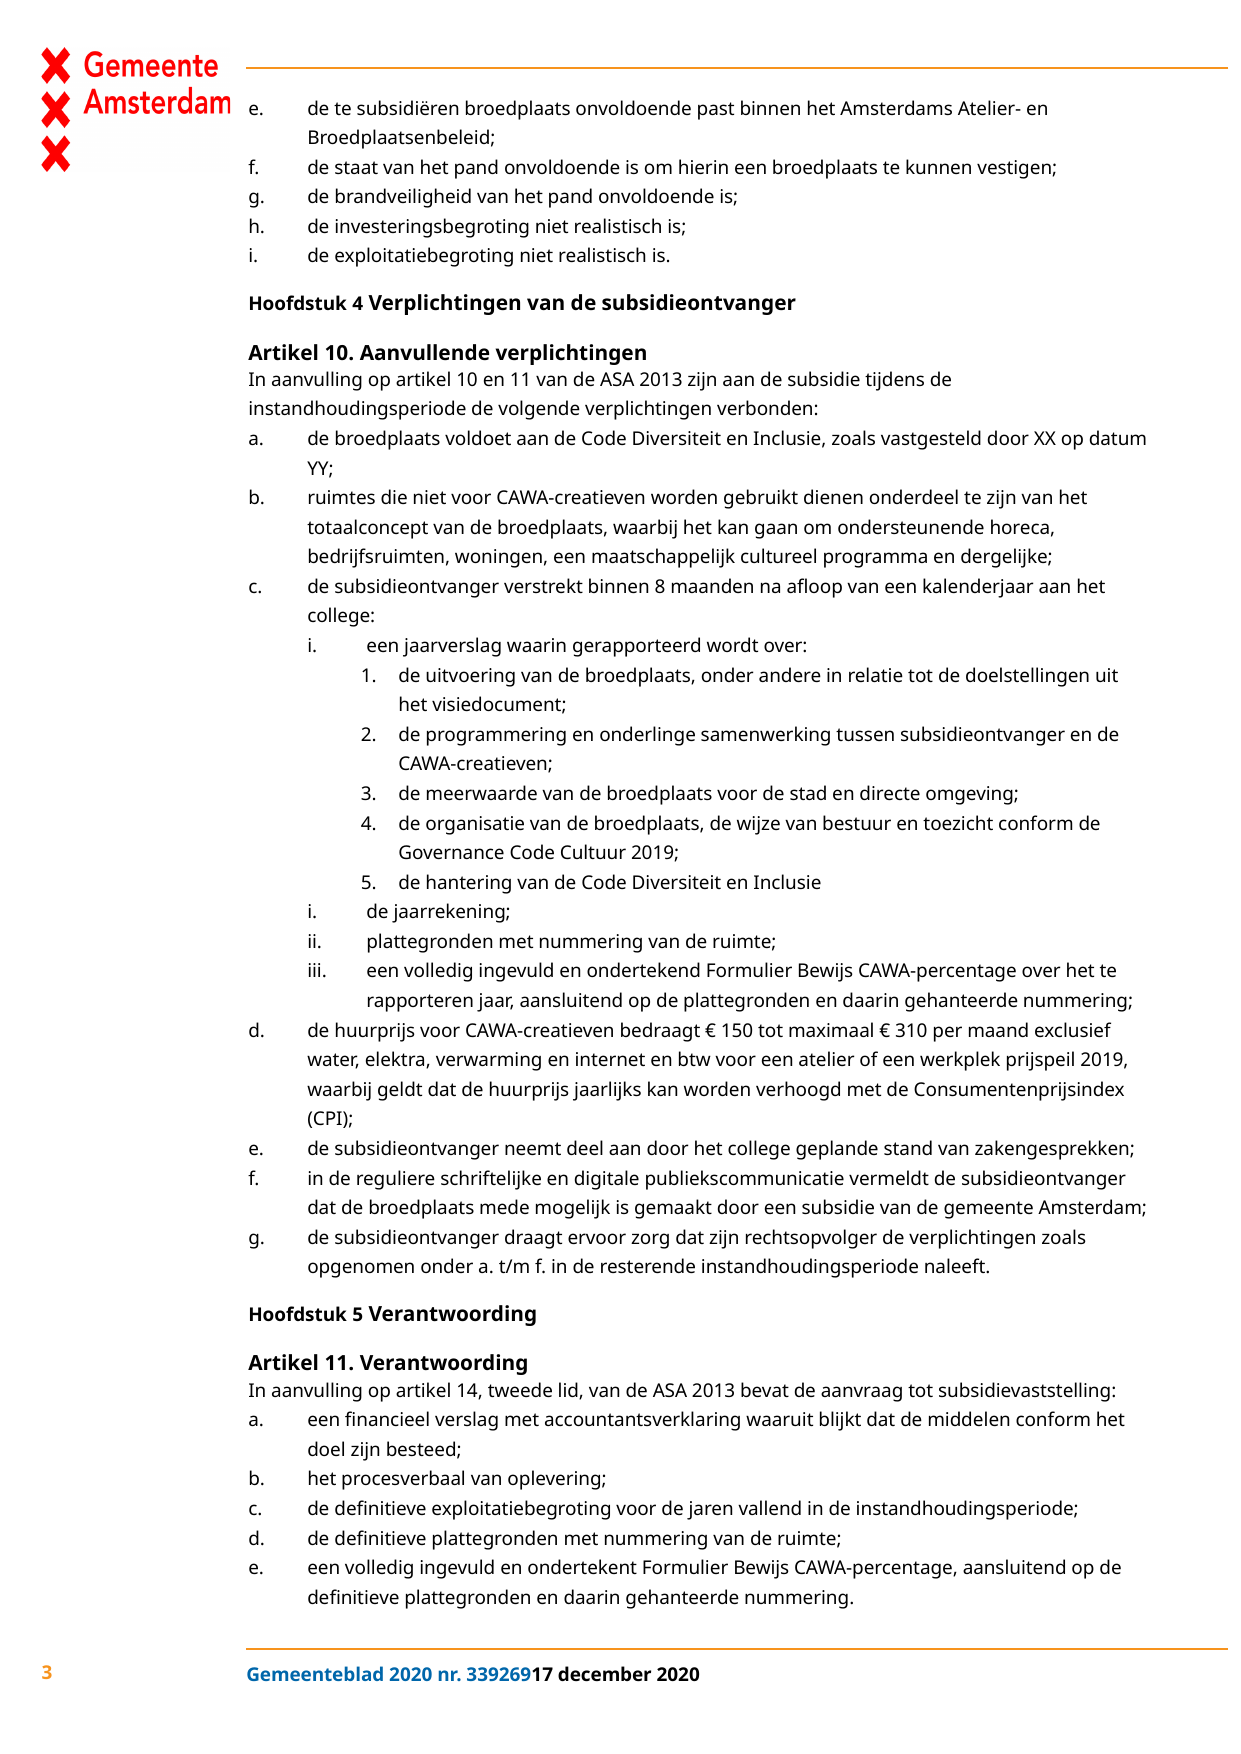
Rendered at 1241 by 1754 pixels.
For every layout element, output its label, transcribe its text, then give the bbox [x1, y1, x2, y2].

list de te subsidiëren broedplaats onvoldoende past binnen het Amsterdams Atelier- en Broedplaatsenbeleid; [248, 95, 1152, 150]
list de programmering en onderlinge samenwerking tussen subsidieontvanger en de CAWA-creatieven; [361, 721, 1152, 776]
list de meerwaarde van de broedplaats voor de stad en directe omgeving; [361, 780, 1152, 806]
list in de reguliere schriftelijke en digitale publiekscommunicatie vermeldt de subsidieontvanger dat de broedplaats mede mogelijk is gemaakt door een subsidie van de gemeente Amsterdam; [248, 1165, 1152, 1220]
text Hoofdstuk 4 Verplichtingen van de subsidieontvanger [248, 288, 1152, 317]
list de definitieve exploitatiebegroting voor de jaren vallend in de instandhoudingsperiode; [248, 1495, 1152, 1521]
text In aanvulling op artikel 14, tweede lid, van de ASA 2013 bevat de aanvraag tot subsidievaststelling: [248, 1377, 1152, 1403]
text Hoofdstuk 5 Verantwoording [248, 1299, 1152, 1328]
list het procesverbaal van oplevering; [248, 1466, 1152, 1491]
list een financieel verslag met accountantsverklaring waaruit blijkt dat de middelen conform het doel zijn besteed; [248, 1406, 1152, 1462]
list ruimtes die niet voor CAWA-creatieven worden gebruikt dienen onderdeel te zijn van het totaalconcept van de broedplaats, waarbij het kan gaan om ondersteunende horeca, bedrijfsruimten, woningen, een maatschappelijk cultureel programma en dergelijke; [248, 484, 1152, 569]
list de brandveiligheid van het pand onvoldoende is; [248, 183, 1152, 209]
list een volledig ingevuld en ondertekend Formulier Bewijs CAWA-percentage over het te rapporteren jaar, aansluitend op de plattegronden en daarin gehanteerde nummering; [307, 958, 1152, 1013]
list de huurprijs voor CAWA-creatieven bedraagt € 150 tot maximaal € 310 per maand exclusief water, elektra, verwarming en internet en btw voor een atelier of een werkplek prijspeil 2019, waarbij geldt dat de huurprijs jaarlijks kan worden verhoogd met de Consumentenprijsindex (CPI); [248, 1017, 1152, 1131]
list de broedplaats voldoet aan de Code Diversiteit en Inclusie, zoals vastgesteld door XX op datum YY; [248, 425, 1152, 481]
list een volledig ingevuld en ondertekent Formulier Bewijs CAWA-percentage, aansluitend op de definitieve plattegronden en daarin gehanteerde nummering. [248, 1554, 1152, 1610]
list de investeringsbegroting niet realistisch is; [248, 213, 1152, 239]
list de subsidieontvanger draagt ervoor zorg dat zijn rechtsopvolger de verplichtingen zoals opgenomen onder a. t/m f. in de resterende instandhoudingsperiode naleeft. [248, 1224, 1152, 1279]
list de subsidieontvanger neemt deel aan door het college geplande stand van zakengesprekken; [248, 1135, 1152, 1161]
list de subsidieontvanger verstrekt binnen 8 maanden na afloop van een kalenderjaar aan het college: [248, 573, 1152, 628]
list plattegronden met nummering van de ruimte; [307, 928, 1152, 954]
list de jaarrekening; [307, 898, 1152, 924]
list de hantering van de Code Diversiteit en Inclusie [361, 869, 1152, 895]
text Artikel 10. Aanvullende verplichtingen [248, 338, 1152, 366]
list een jaarverslag waarin gerapporteerd wordt over: [307, 632, 1152, 658]
list de definitieve plattegronden met nummering van de ruimte; [248, 1525, 1152, 1551]
list de staat van het pand onvoldoende is om hierin een broedplaats te kunnen vestigen; [248, 154, 1152, 180]
list de uitvoering van de broedplaats, onder andere in relatie tot de doelstellingen uit het visiedocument; [361, 662, 1152, 717]
text In aanvulling op artikel 10 en 11 van de ASA 2013 zijn aan de subsidie tijdens de instandhoudingsperiode de volgende verplichtingen verbonden: [248, 366, 1152, 421]
list de organisatie van de broedplaats, de wijze van bestuur en toezicht conform de Governance Code Cultuur 2019; [361, 810, 1152, 865]
picture [41, 47, 231, 172]
text Artikel 11. Verantwoording [248, 1348, 1152, 1377]
list de exploitatiebegroting niet realistisch is. [248, 243, 1152, 268]
